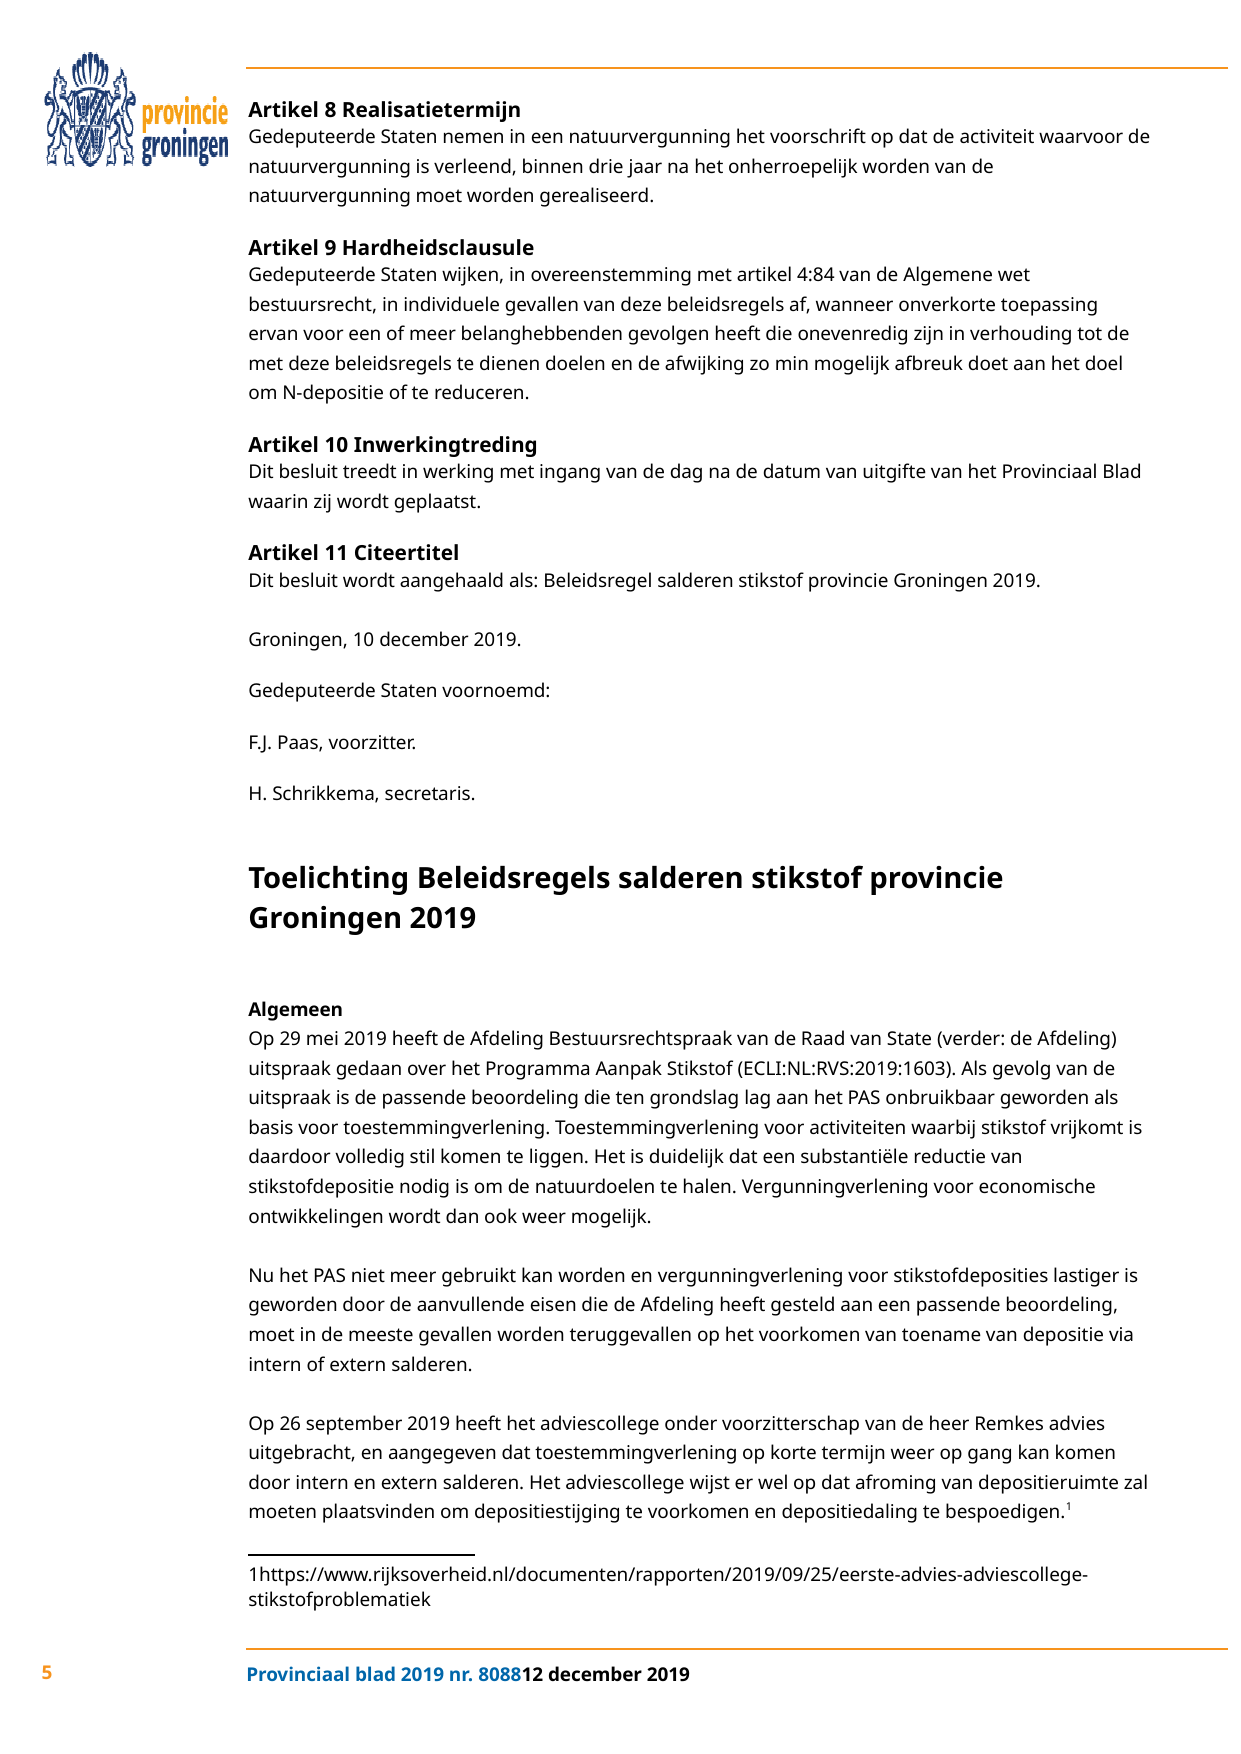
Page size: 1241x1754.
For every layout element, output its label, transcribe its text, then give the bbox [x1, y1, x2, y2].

text Artikel 10 Inwerkingtreding [248, 430, 1152, 458]
text Dit besluit wordt aangehaald als: Beleidsregel salderen stikstof provincie Groningen 2019. [248, 567, 1152, 593]
text Gedeputeerde Staten voornoemd: [248, 677, 1152, 703]
text Gedeputeerde Staten nemen in een natuurvergunning het voorschrift op dat de activiteit waarvoor de natuurvergunning is verleend, binnen drie jaar na het onherroepelijk worden van de natuurvergunning moet worden gerealiseerd. [248, 123, 1152, 208]
text Op 26 september 2019 heeft het adviescollege onder voorzitterschap van de heer Remkes advies uitgebracht, en aangegeven dat toestemmingverlening op korte termijn weer op gang kan komen door intern en extern salderen. Het adviescollege wijst er wel op dat afroming van depositieruimte zal moeten plaatsvinden om depositiestijging te voorkomen en depositiedaling te bespoedigen. [248, 1410, 1152, 1524]
text Toelichting Beleidsregels salderen stikstof provincie Groningen 2019 [248, 858, 1152, 937]
text Algemeen [248, 996, 1152, 1021]
text Groningen, 10 december 2019. [248, 626, 1152, 652]
text Artikel 8 Realisatietermijn [248, 95, 1152, 123]
text Artikel 11 Citeertitel [248, 538, 1152, 567]
text F.J. Paas, voorzitter. [248, 729, 1152, 755]
picture [41, 47, 231, 172]
text Gedeputeerde Staten wijken, in overeenstemming met artikel 4:84 van de Algemene wet bestuursrecht, in individuele gevallen van deze beleidsregels af, wanneer onverkorte toepassing ervan voor een of meer belanghebbenden gevolgen heeft die onevenredig zijn in verhouding tot de met deze beleidsregels te dienen doelen en de afwijking zo min mogelijk afbreuk doet aan het doel om N-depositie of te reduceren. [248, 261, 1152, 405]
text Op 29 mei 2019 heeft de Afdeling Bestuursrechtspraak van de Raad van State (verder: de Afdeling) uitspraak gedaan over het Programma Aanpak Stikstof (ECLI:NL:RVS:2019:1603). Als gevolg van de uitspraak is de passende beoordeling die ten grondslag lag aan het PAS onbruikbaar geworden als basis voor toestemmingverlening. Toestemmingverlening voor activiteiten waarbij stikstof vrijkomt is daardoor volledig stil komen te liggen. Het is duidelijk dat een substantiële reductie van stikstofdepositie nodig is om de natuurdoelen te halen. Vergunningverlening voor economische ontwikkelingen wordt dan ook weer mogelijk. [248, 1025, 1152, 1228]
text H. Schrikkema, secretaris. [248, 780, 1152, 806]
text https://www.rijksoverheid.nl/documenten/rapporten/2019/09/25/eerste-advies-adviescollege-stikstofproblematiek [248, 1561, 1152, 1612]
text Dit besluit treedt in werking met ingang van de dag na de datum van uitgifte van het Provinciaal Blad waarin zij wordt geplaatst. [248, 458, 1152, 514]
text Artikel 9 Hardheidsclausule [248, 233, 1152, 261]
text Nu het PAS niet meer gebruikt kan worden en vergunningverlening voor stikstofdeposities lastiger is geworden door de aanvullende eisen die de Afdeling heeft gesteld aan een passende beoordeling, moet in de meeste gevallen worden teruggevallen op het voorkomen van toename van depositie via intern of extern salderen. [248, 1262, 1152, 1376]
